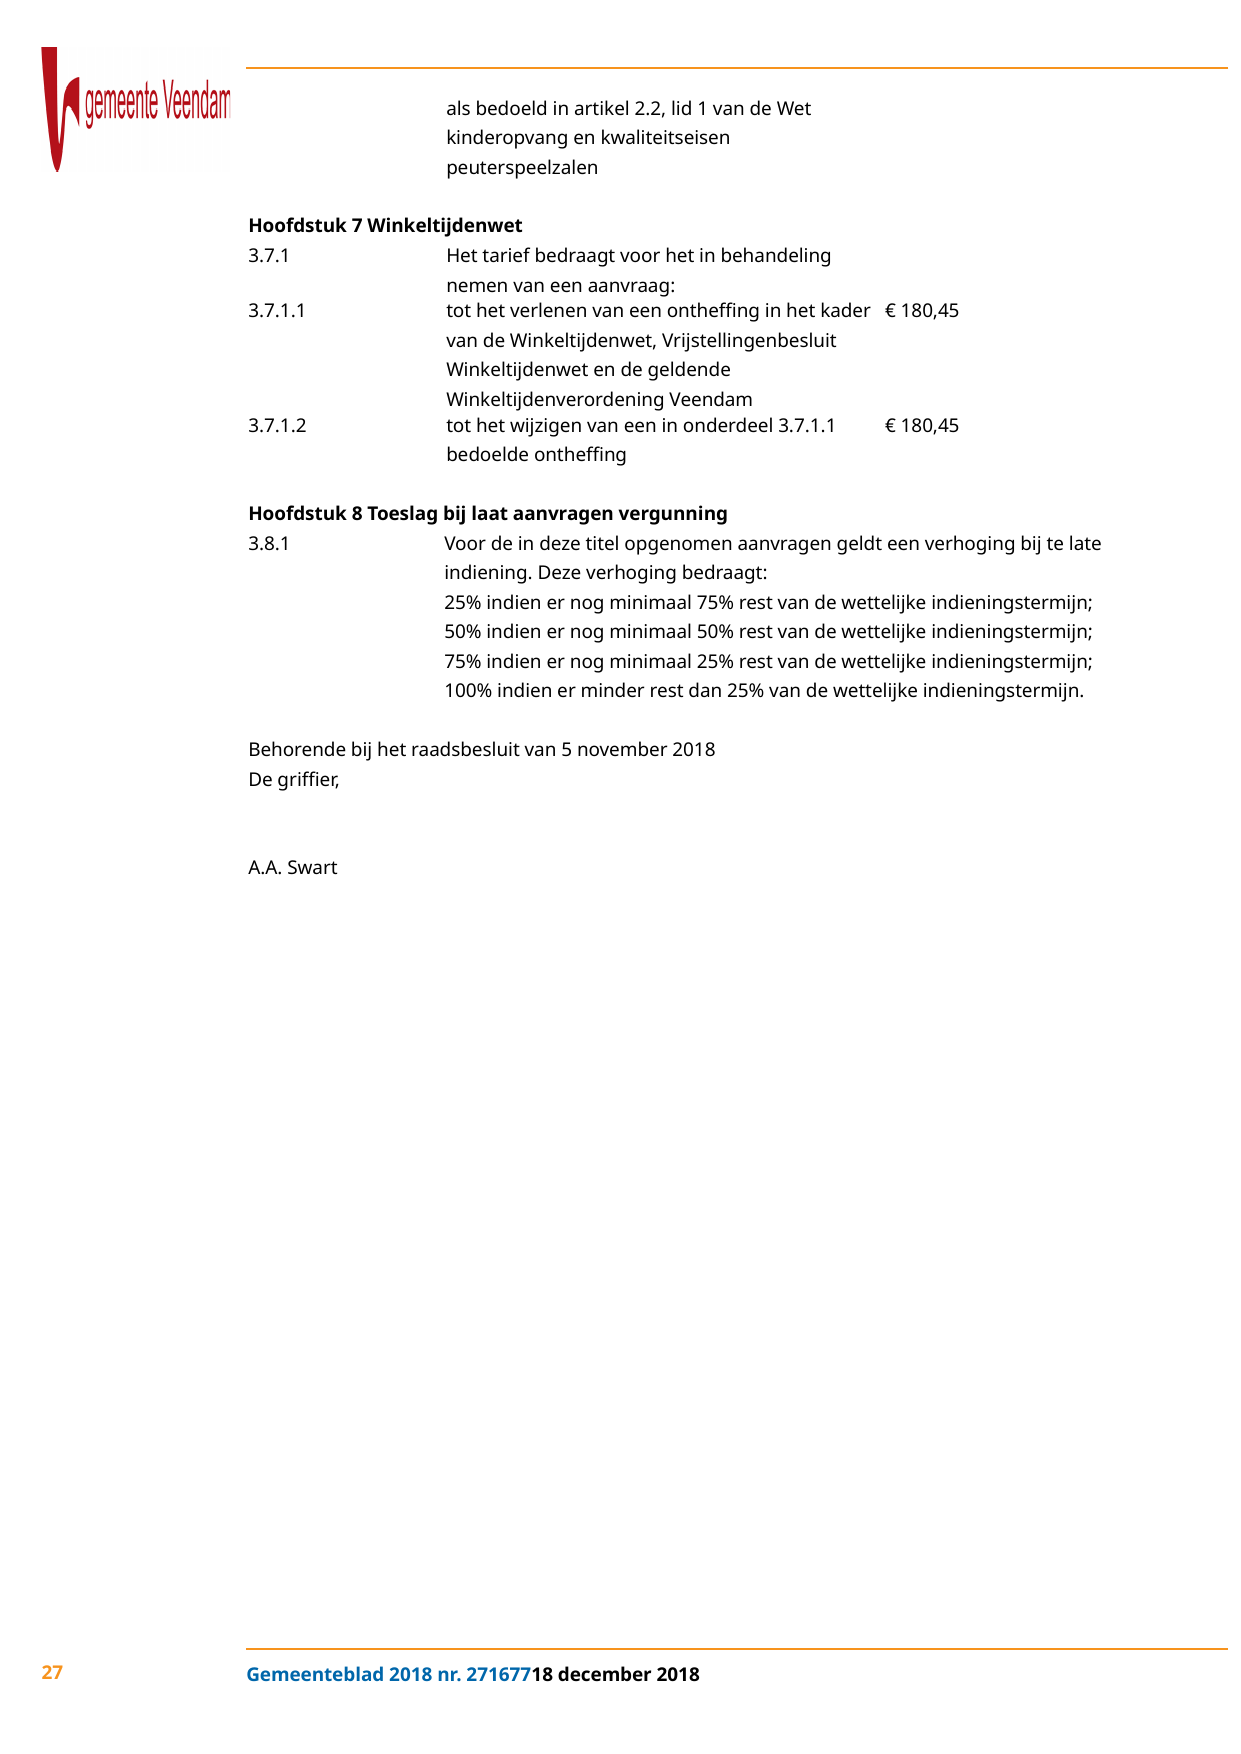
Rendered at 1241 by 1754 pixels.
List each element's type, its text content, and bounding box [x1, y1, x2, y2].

text Hoofdstuk 7 Winkeltijdenwet [248, 212, 1152, 238]
table_header Het tarief bedraagt voor het in behandeling nemen van een aanvraag: [446, 242, 885, 297]
table_cell 3.7.1.2 [248, 412, 446, 467]
table_cell tot het wijzigen van een in onderdeel 3.7.1.1 bedoelde ontheffing [446, 412, 885, 467]
table_cell [885, 95, 1152, 180]
table_cell € 180,45 [885, 412, 1152, 467]
table_header 3.7.1 [248, 242, 446, 297]
table_header [885, 242, 1152, 297]
table_header Voor de in deze titel opgenomen aanvragen geldt een verhoging bij te late indiening. Deze verhoging bedraagt: 25% indien er nog minimaal 75% rest van de wettelijke indieningstermijn; 50% indien er nog minimaal 50% rest van de wettelijke indieningstermijn; 75% indien er nog minimaal 25% rest van de wettelijke indieningstermijn; 100% indien er minder rest dan 25% van de wettelijke indieningstermijn. [444, 530, 1152, 703]
table_cell [248, 95, 446, 180]
table_cell tot het verlenen van een ontheffing in het kader van de Winkeltijdenwet, Vrijstellingenbesluit Winkeltijdenwet en de geldende Winkeltijdenverordening Veendam [446, 298, 885, 412]
text A.A. Swart [248, 854, 1152, 880]
text De griffier, [248, 766, 1152, 792]
picture [41, 47, 231, 172]
table_header 3.8.1 [248, 530, 444, 703]
table_cell 3.7.1.1 [248, 298, 446, 412]
table_cell als bedoeld in artikel 2.2, lid 1 van de Wet kinderopvang en kwaliteitseisen peuterspeelzalen [446, 95, 885, 180]
table_cell € 180,45 [885, 298, 1152, 412]
text Hoofdstuk 8 Toeslag bij laat aanvragen vergunning [248, 500, 1152, 526]
text Behorende bij het raadsbesluit van 5 november 2018 [248, 736, 1152, 762]
